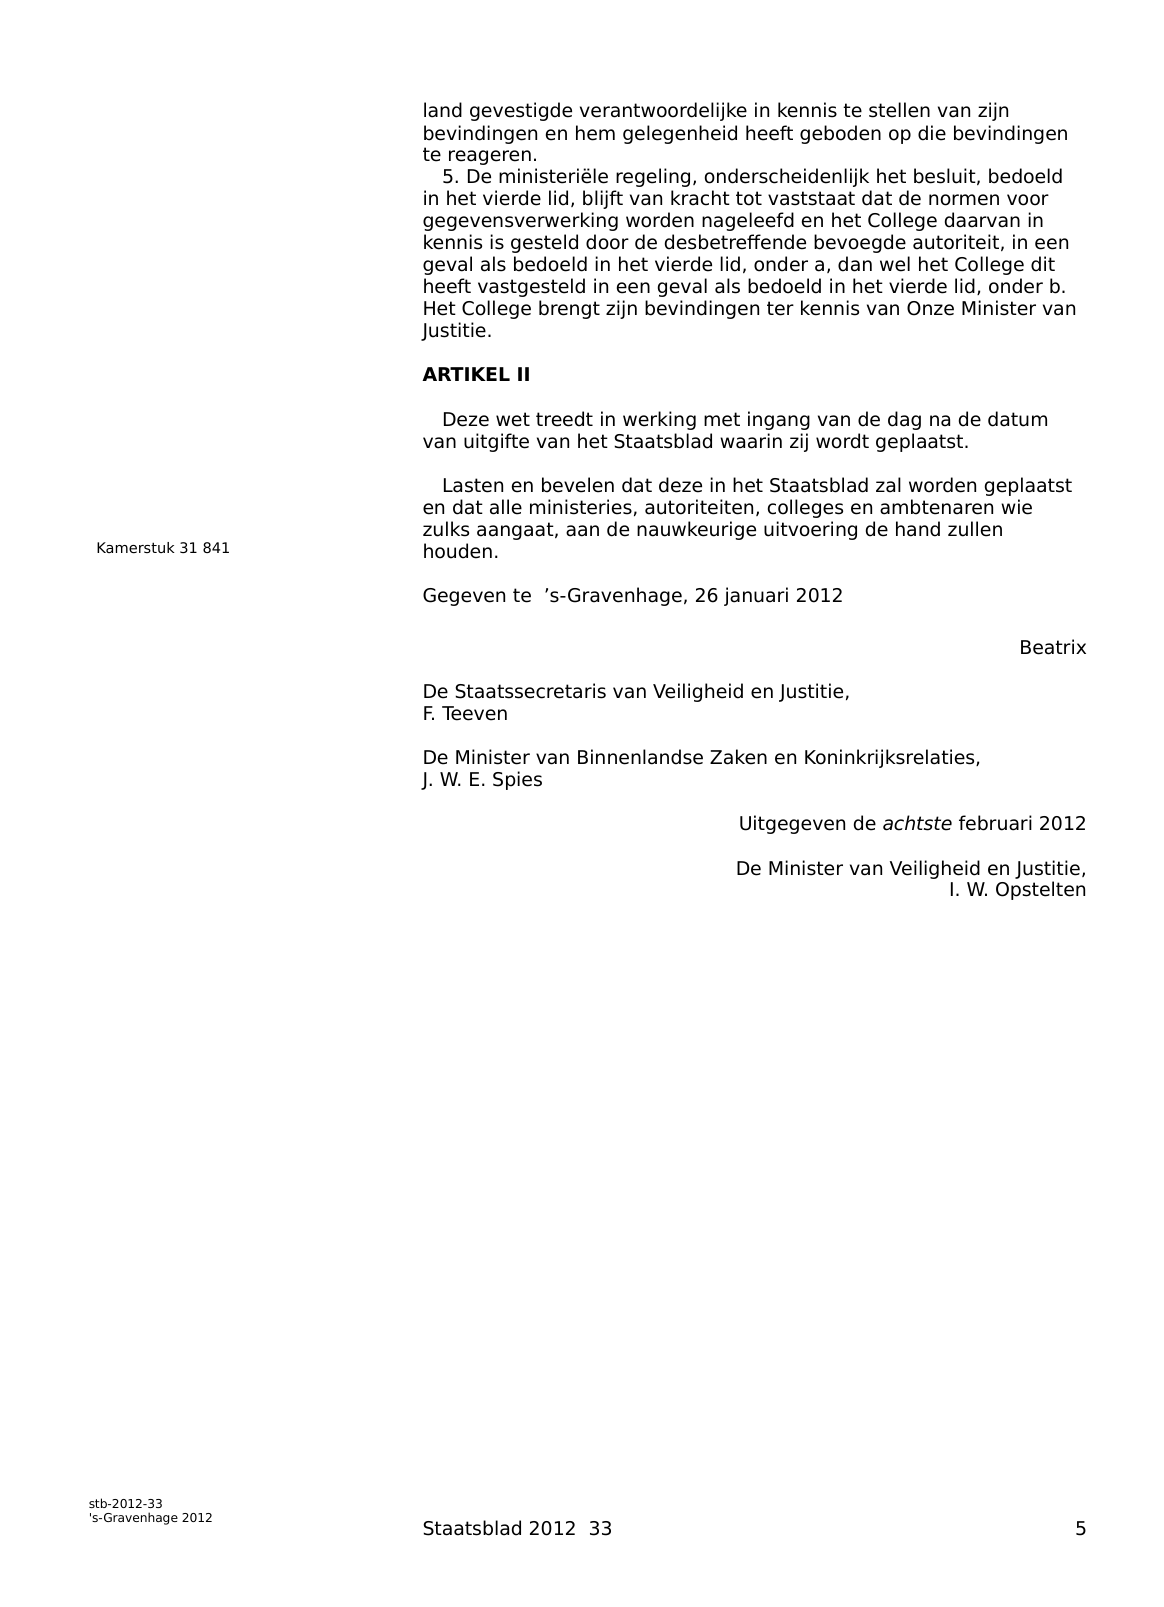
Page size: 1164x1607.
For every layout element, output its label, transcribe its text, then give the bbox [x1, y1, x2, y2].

text Deze wet treedt in werking met ingang van de dag na de datum van uitgifte van het Staatsblad waarin zij wordt geplaatst. [422, 408, 1087, 452]
text Uitgegeven de achtste februari 2012 [422, 813, 1087, 835]
subtitle ARTIKEL II [422, 364, 1087, 386]
text De Minister van Binnenlandse Zaken en Koninkrijksrelaties, J. W. E. Spies [422, 747, 1087, 791]
text 's-Gravenhage 2012 [88, 1511, 323, 1525]
text stb-2012-33 [88, 1497, 323, 1511]
text De Staatssecretaris van Veiligheid en Justitie, F. Teeven [422, 681, 1087, 725]
text De Minister van Veiligheid en Justitie, I. W. Opstelten [422, 857, 1087, 901]
text 5. De ministeriële regeling, onderscheidenlijk het besluit, bedoeld in het vierde lid, blijft van kracht tot vaststaat dat de normen voor gegevensverwerking worden nageleefd en het College daarvan in kennis is gesteld door de desbetreffende bevoegde autoriteit, in een geval als bedoeld in het vierde lid, onder a, dan wel het College dit heeft vastgesteld in een geval als bedoeld in het vierde lid, onder b. Het College brengt zijn bevindingen ter kennis van Onze Minister van Justitie. [422, 166, 1087, 342]
text Kamerstuk 31 841 [77, 539, 396, 557]
text Lasten en bevelen dat deze in het Staatsblad zal worden geplaatst en dat alle ministeries, autoriteiten, colleges en ambtenaren wie zulks aangaat, aan de nauwkeurige uitvoering de hand zullen houden. [422, 475, 1087, 563]
text Beatrix [422, 637, 1087, 659]
text land gevestigde verantwoordelijke in kennis te stellen van zijn bevindingen en hem gelegenheid heeft geboden op die bevindingen te reageren. [422, 100, 1087, 166]
text Gegeven te ’s-Gravenhage, 26 januari 2012 [422, 585, 1087, 607]
